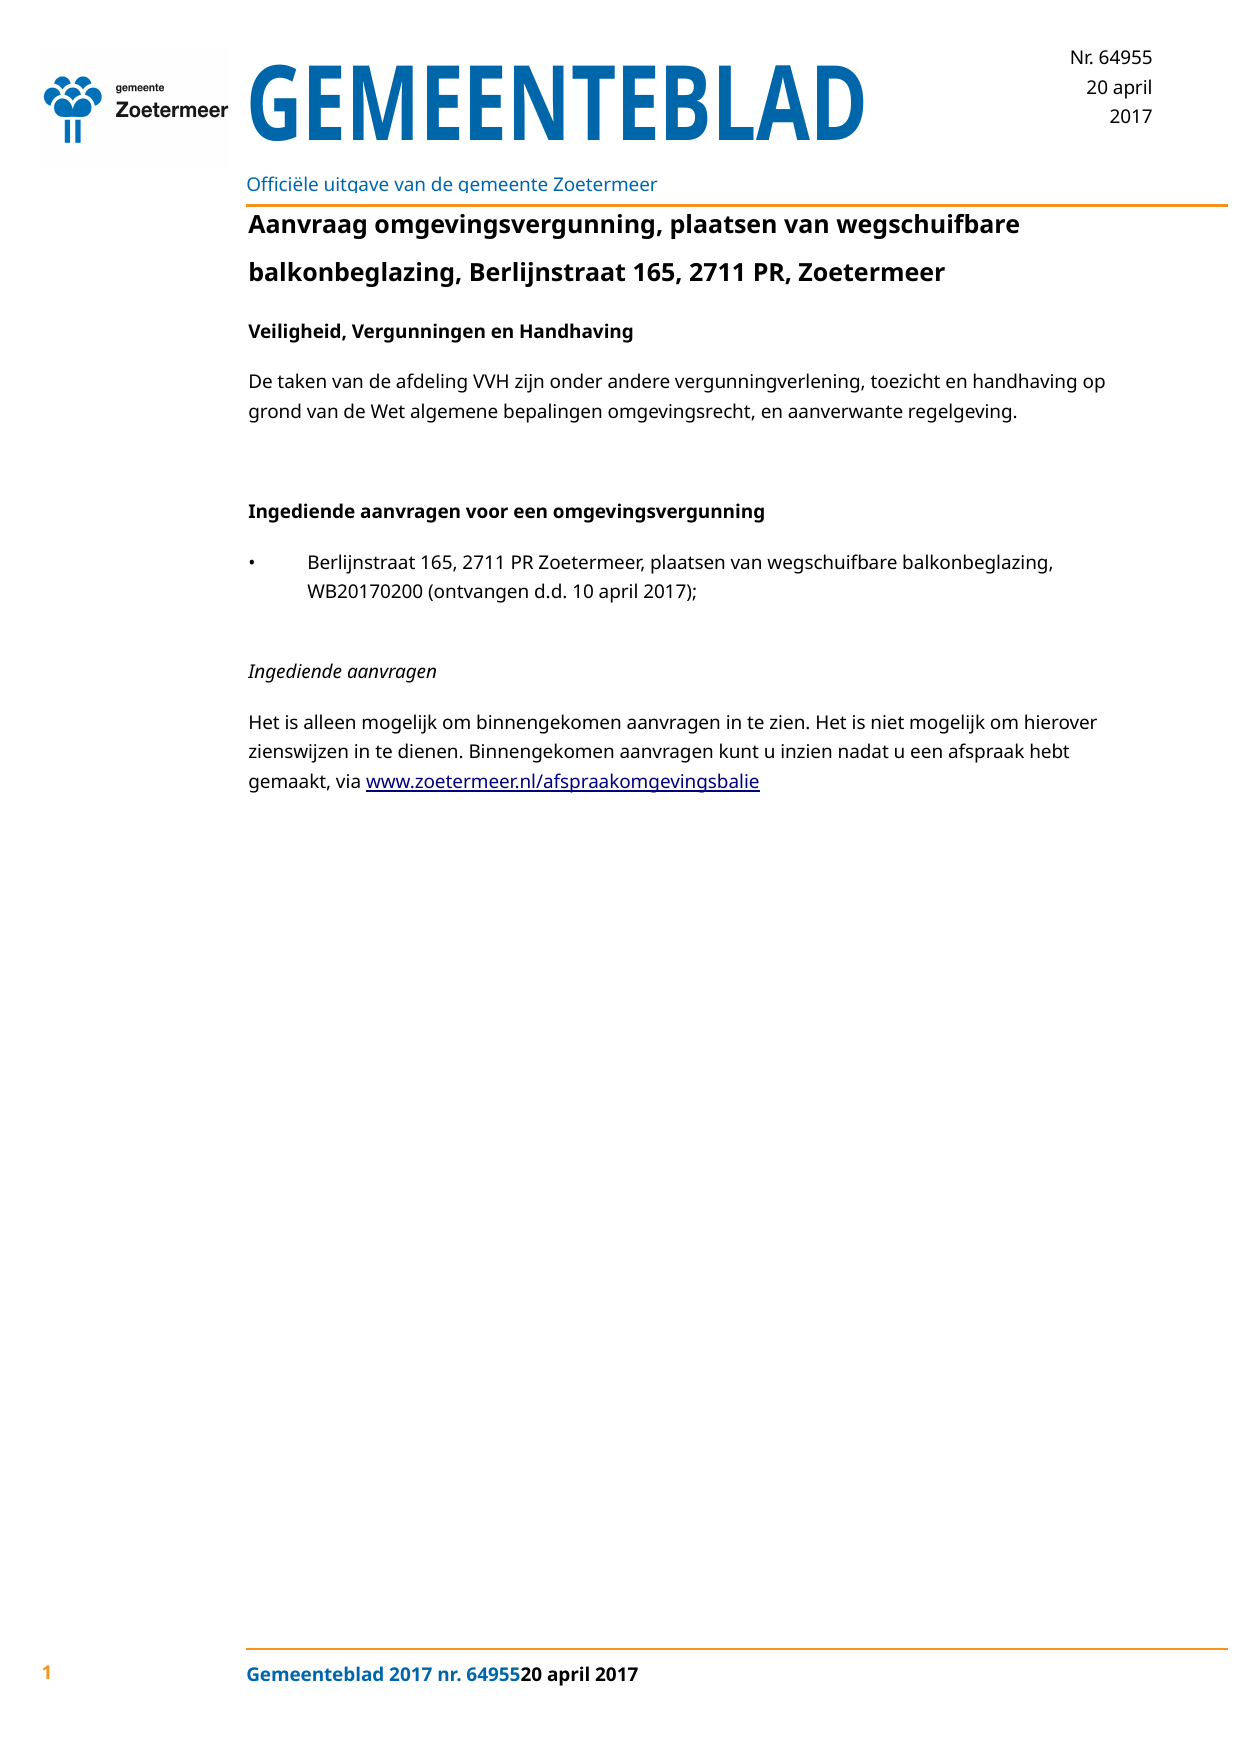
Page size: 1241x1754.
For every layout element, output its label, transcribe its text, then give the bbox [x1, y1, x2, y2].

text Veiligheid, Vergunningen en Handhaving [248, 318, 1152, 344]
text Aanvraag omgevingsvergunning, plaatsen van wegschuifbare balkonbeglazing, Berlijnstraat 165, 2711 PR, Zoetermeer [248, 207, 1152, 288]
text Het is alleen mogelijk om binnengekomen aanvragen in te zien. Het is niet mogelijk om hierover zienswijzen in te dienen. Binnengekomen aanvragen kunt u inzien nadat u een afspraak hebt gemaakt, via www.zoetermeer.nl/afspraakomgevingsbalie [248, 709, 1152, 794]
text Ingediende aanvragen voor een omgevingsvergunning [248, 499, 1152, 524]
text De taken van de afdeling VVH zijn onder andere vergunningverlening, toezicht en handhaving op grond van de Wet algemene bepalingen omgevingsrecht, en aanverwante regelgeving. [248, 368, 1152, 424]
picture [41, 47, 231, 172]
text Ingediende aanvragen [248, 659, 1152, 684]
list Berlijnstraat 165, 2711 PR Zoetermeer, plaatsen van wegschuifbare balkonbeglazing, WB20170200 (ontvangen d.d. 10 april 2017); [248, 549, 1152, 604]
